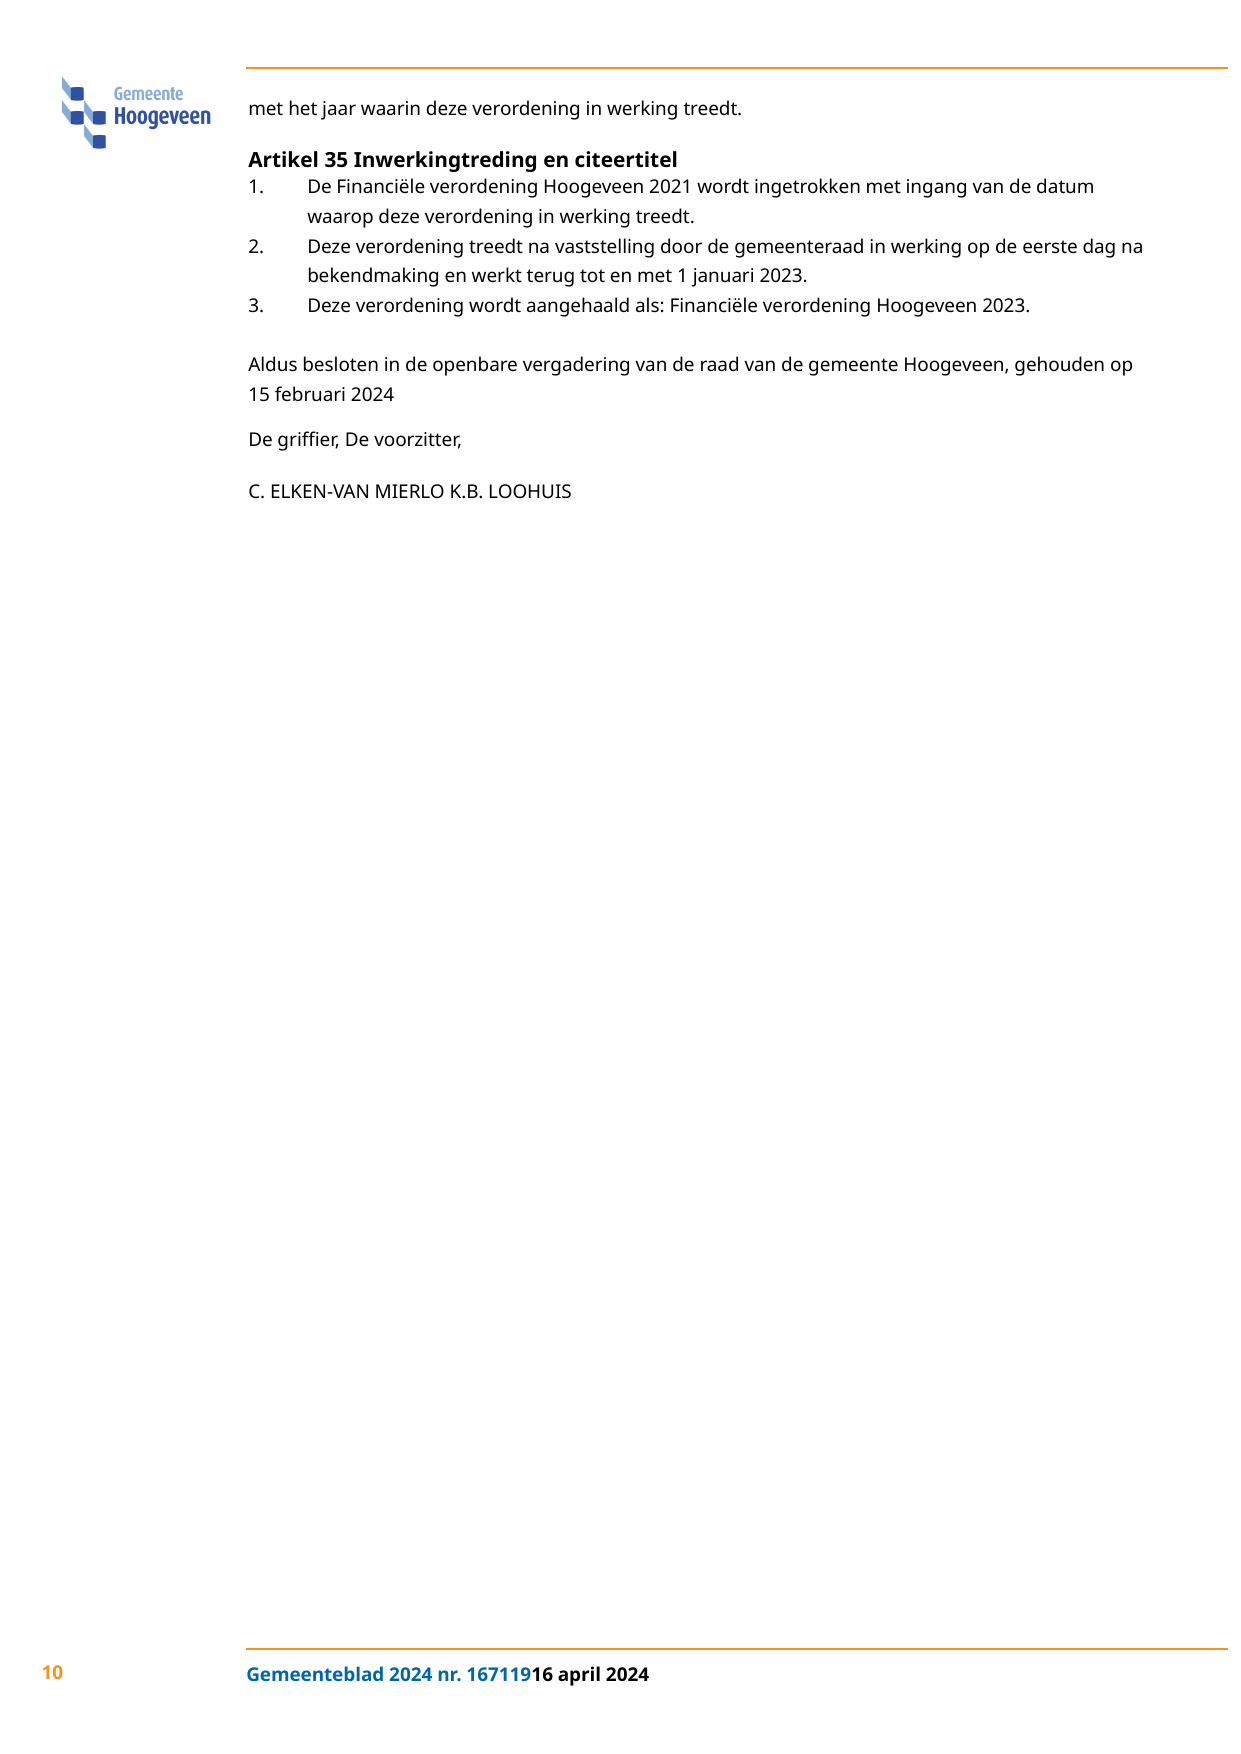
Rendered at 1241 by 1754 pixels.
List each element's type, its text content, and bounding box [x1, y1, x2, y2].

list Deze verordening treedt na vaststelling door de gemeenteraad in werking op de eerste dag na bekendmaking en werkt terug tot en met 1 januari 2023. [248, 233, 1152, 288]
text met het jaar waarin deze verordening in werking treedt. [248, 95, 1152, 121]
list De Financiële verordening Hoogeveen 2021 wordt ingetrokken met ingang van de datum waarop deze verordening in werking treedt. [248, 174, 1152, 229]
text Artikel 35 Inwerkingtreding en citeertitel [248, 145, 1152, 174]
picture [41, 47, 231, 172]
text C. ELKEN-VAN MIERLO K.B. LOOHUIS [248, 478, 1152, 503]
text Aldus besloten in de openbare vergadering van de raad van de gemeente Hoogeveen, gehouden op 15 februari 2024 [248, 351, 1152, 406]
text De griffier, De voorzitter, [248, 426, 1152, 452]
list Deze verordening wordt aangehaald als: Financiële verordening Hoogeveen 2023. [248, 292, 1152, 318]
